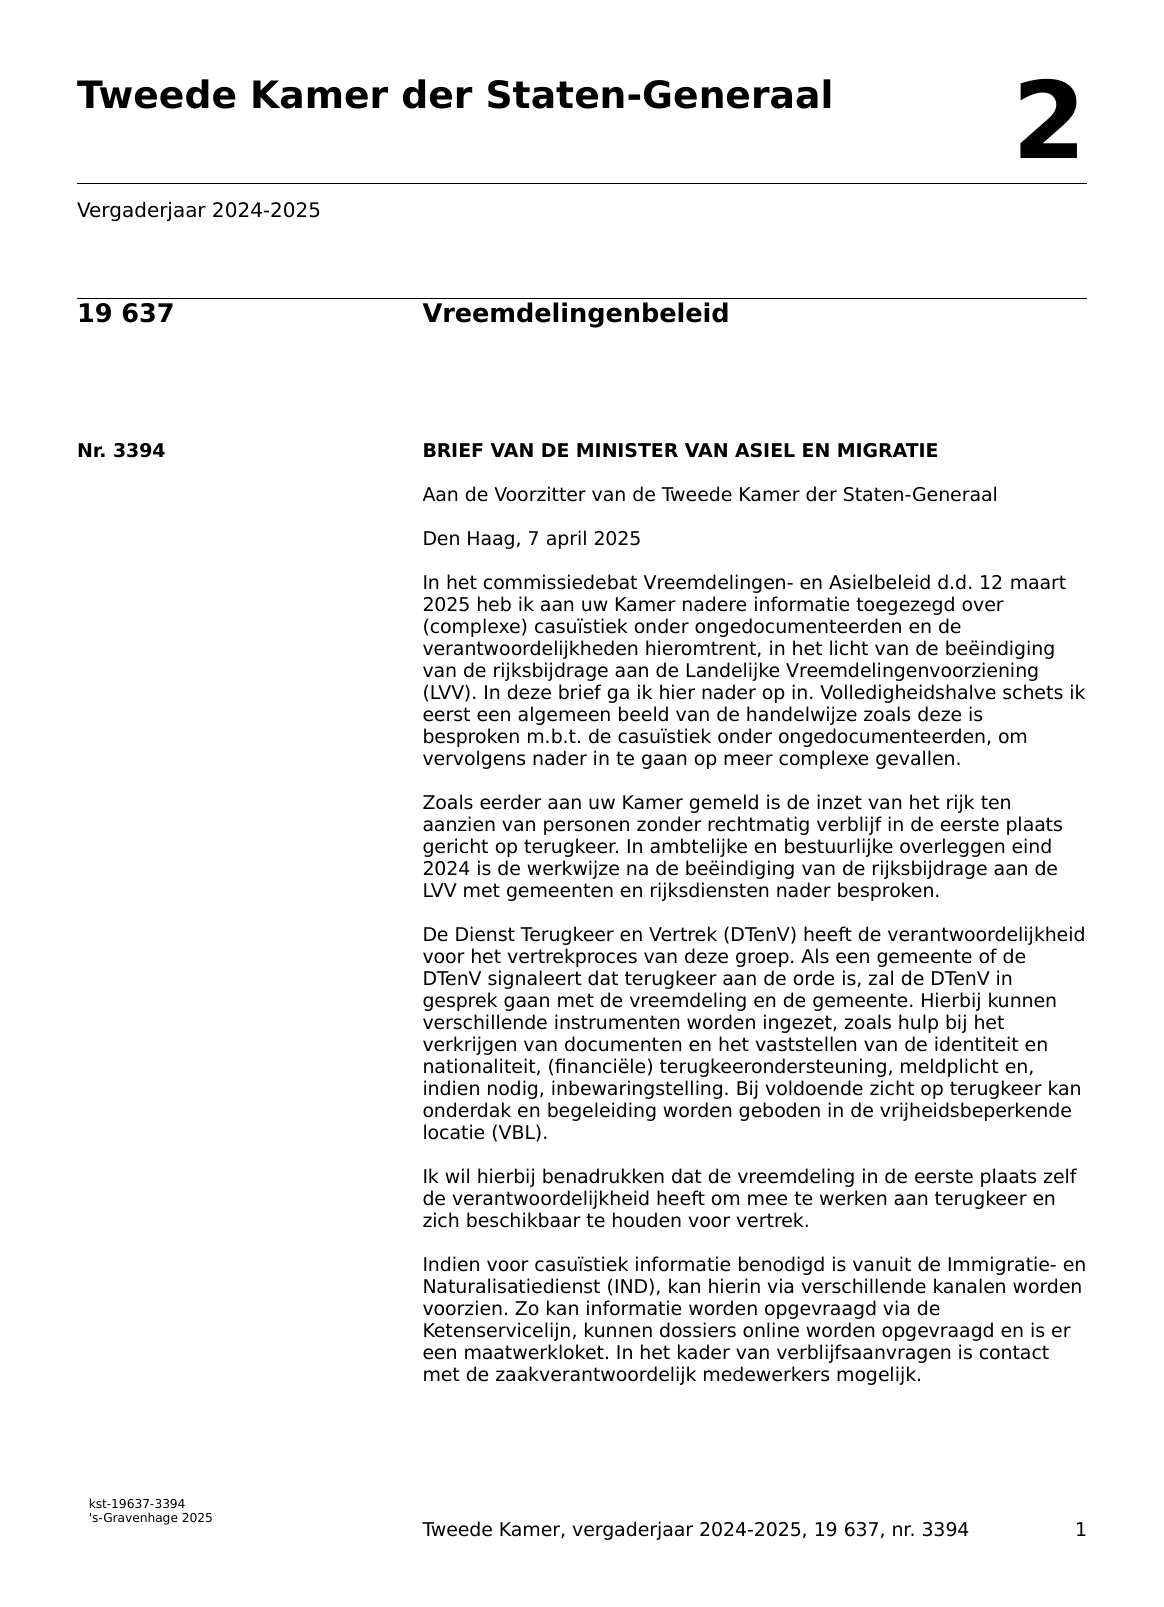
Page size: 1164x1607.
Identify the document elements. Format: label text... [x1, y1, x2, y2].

table_cell Vergaderjaar 2024-2025 [77, 184, 1087, 298]
text kst-19637-3394 [88, 1497, 323, 1511]
subtitle 19 637 Vreemdelingenbeleid [77, 299, 1087, 329]
text Aan de Voorzitter van de Tweede Kamer der Staten-Generaal [422, 484, 1087, 506]
table_header 2 [886, 59, 1087, 183]
text In het commissiedebat Vreemdelingen- en Asielbeleid d.d. 12 maart 2025 heb ik aan uw Kamer nadere informatie toegezegd over (complexe) casuïstiek onder ongedocumenteerden en de verantwoordelijkheden hieromtrent, in het licht van de beëindiging van de rijksbijdrage aan de Landelijke Vreemdelingenvoorziening (LVV). In deze brief ga ik hier nader op in. Volledigheidshalve schets ik eerst een algemeen beeld van de handelwijze zoals deze is besproken m.b.t. de casuïstiek onder ongedocumenteerden, om vervolgens nader in te gaan op meer complexe gevallen. [422, 572, 1087, 770]
text Zoals eerder aan uw Kamer gemeld is de inzet van het rijk ten aanzien van personen zonder rechtmatig verblijf in de eerste plaats gericht op terugkeer. In ambtelijke en bestuurlijke overleggen eind 2024 is de werkwijze na de beëindiging van de rijksbijdrage aan de LVV met gemeenten en rijksdiensten nader besproken. [422, 792, 1087, 902]
text Den Haag, 7 april 2025 [422, 528, 1087, 550]
text De Dienst Terugkeer en Vertrek (DTenV) heeft de verantwoordelijkheid voor het vertrekproces van deze groep. Als een gemeente of de DTenV signaleert dat terugkeer aan de orde is, zal de DTenV in gesprek gaan met de vreemdeling en de gemeente. Hierbij kunnen verschillende instrumenten worden ingezet, zoals hulp bij het verkrijgen van documenten en het vaststellen van de identiteit en nationaliteit, (financiële) terugkeerondersteuning, meldplicht en, indien nodig, inbewaringstelling. Bij voldoende zicht op terugkeer kan onderdak en begeleiding worden geboden in de vrijheidsbeperkende locatie (VBL). [422, 924, 1087, 1144]
subtitle Nr. 3394 BRIEF VAN DE MINISTER VAN ASIEL EN MIGRATIE [77, 440, 1087, 462]
text 's-Gravenhage 2025 [88, 1511, 323, 1525]
text Ik wil hierbij benadrukken dat de vreemdeling in de eerste plaats zelf de verantwoordelijkheid heeft om mee te werken aan terugkeer en zich beschikbaar te houden voor vertrek. [422, 1166, 1087, 1232]
text Indien voor casuïstiek informatie benodigd is vanuit de Immigratie- en Naturalisatiedienst (IND), kan hierin via verschillende kanalen worden voorzien. Zo kan informatie worden opgevraagd via de Ketenservicelijn, kunnen dossiers online worden opgevraagd en is er een maatwerkloket. In het kader van verblijfsaanvragen is contact met de zaakverantwoordelijk medewerkers mogelijk. [422, 1254, 1087, 1386]
table_header Tweede Kamer der Staten-Generaal [77, 59, 886, 183]
